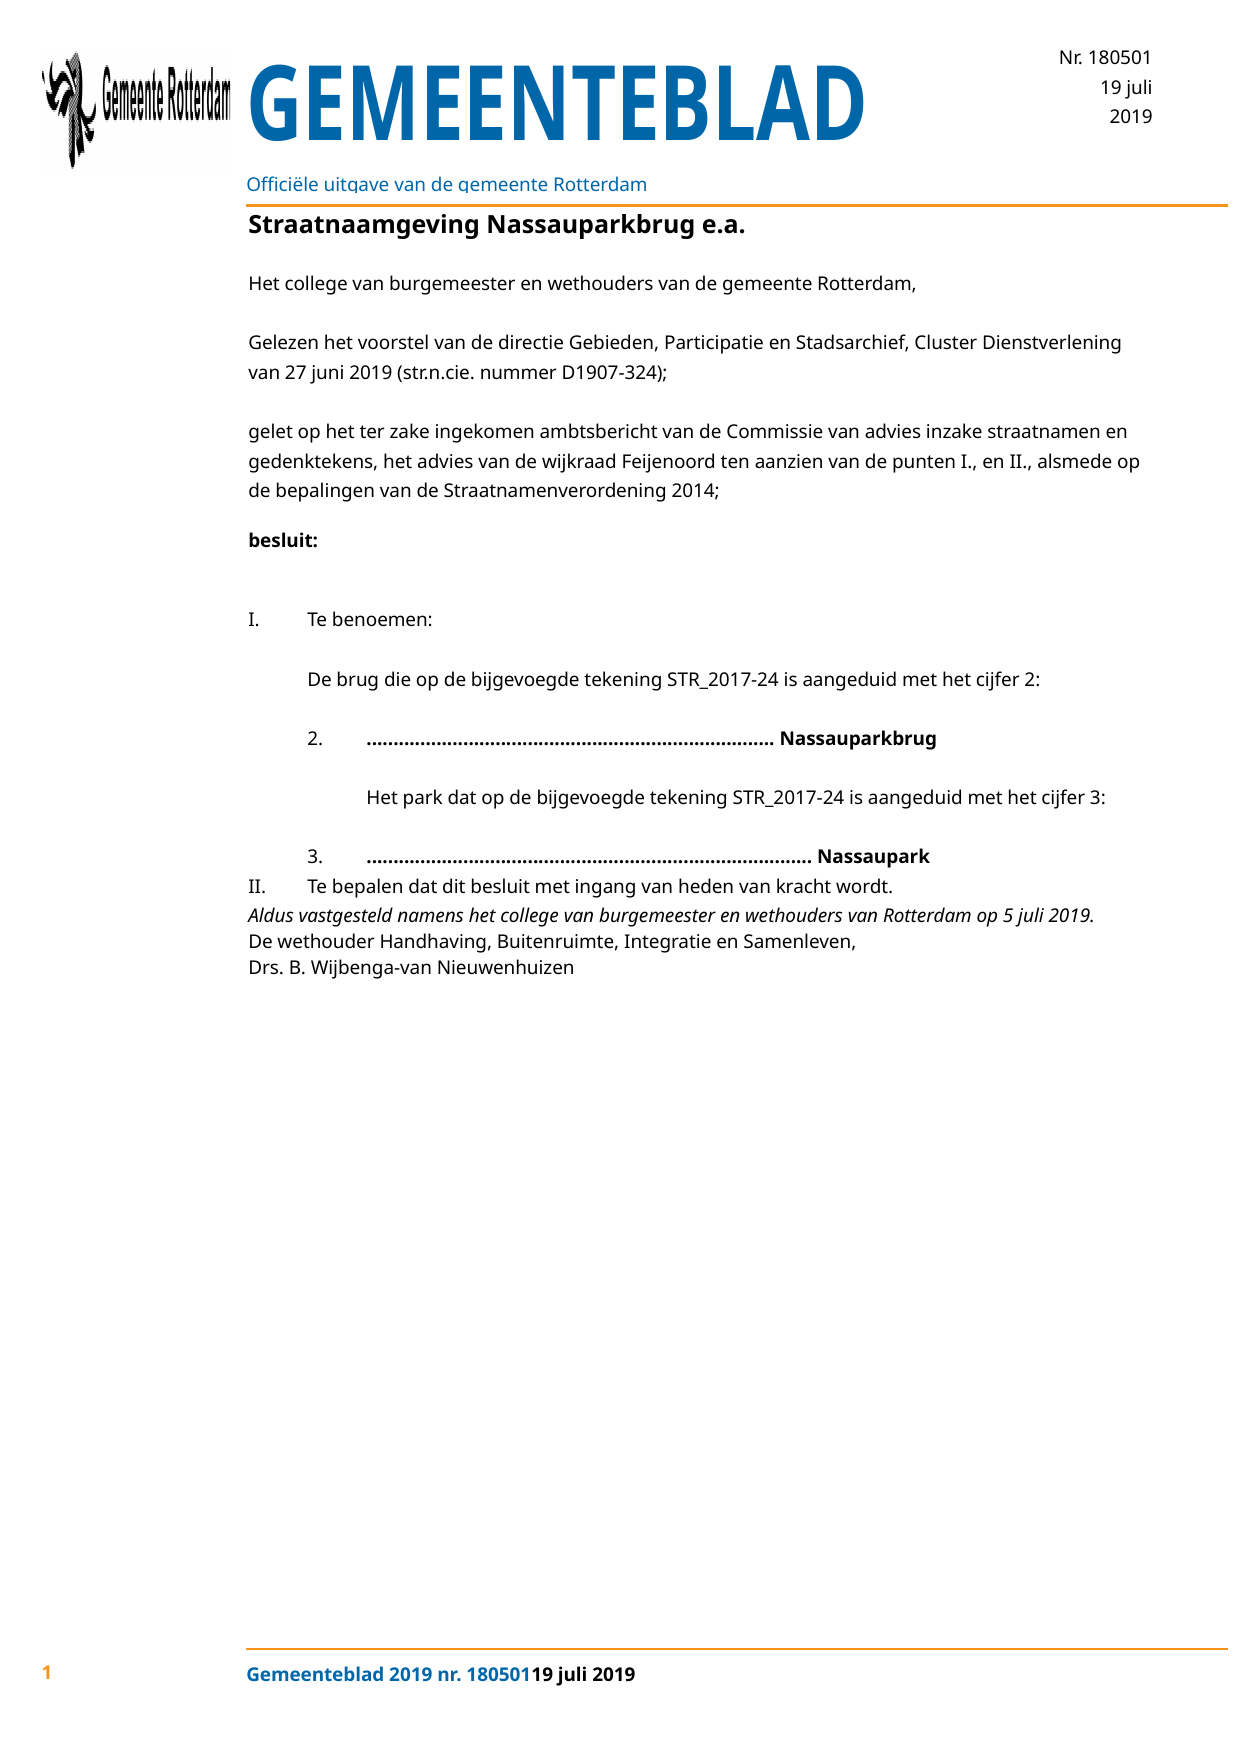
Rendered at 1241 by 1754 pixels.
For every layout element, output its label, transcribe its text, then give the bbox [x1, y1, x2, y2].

text Drs. B. Wijbenga-van Nieuwenhuizen [248, 954, 1152, 979]
list ................................................................................... Nassaupark [307, 843, 1152, 869]
text besluit: [248, 528, 1152, 553]
list ............................................................................ Nassauparkbrug [307, 725, 1152, 751]
picture [41, 47, 231, 172]
text De wethouder Handhaving, Buitenruimte, Integratie en Samenleven, [248, 928, 1152, 954]
text Straatnaamgeving Nassauparkbrug e.a. [248, 207, 1152, 241]
text Gelezen het voorstel van de directie Gebieden, Participatie en Stadsarchief, Cluster Dienstverlening van 27 juni 2019 (str.n.cie. nummer D1907-324); [248, 329, 1152, 385]
list Te bepalen dat dit besluit met ingang van heden van kracht wordt. [248, 873, 1152, 898]
list Te benoemen: [248, 607, 1152, 632]
text Het college van burgemeester en wethouders van de gemeente Rotterdam, [248, 270, 1152, 296]
list De brug die op de bijgevoegde tekening STR_2017-24 is aangeduid met het cijfer 2: [248, 666, 1152, 691]
list Het park dat op de bijgevoegde tekening STR_2017-24 is aangeduid met het cijfer 3: [307, 784, 1152, 810]
text Aldus vastgesteld namens het college van burgemeester en wethouders van Rotterdam op 5 juli 2019. [248, 902, 1152, 928]
text gelet op het ter zake ingekomen ambtsbericht van de Commissie van advies inzake straatnamen en gedenktekens, het advies van de wijkraad Feijenoord ten aanzien van de punten I., en II., alsmede op de bepalingen van de Straatnamenverordening 2014; [248, 418, 1152, 503]
